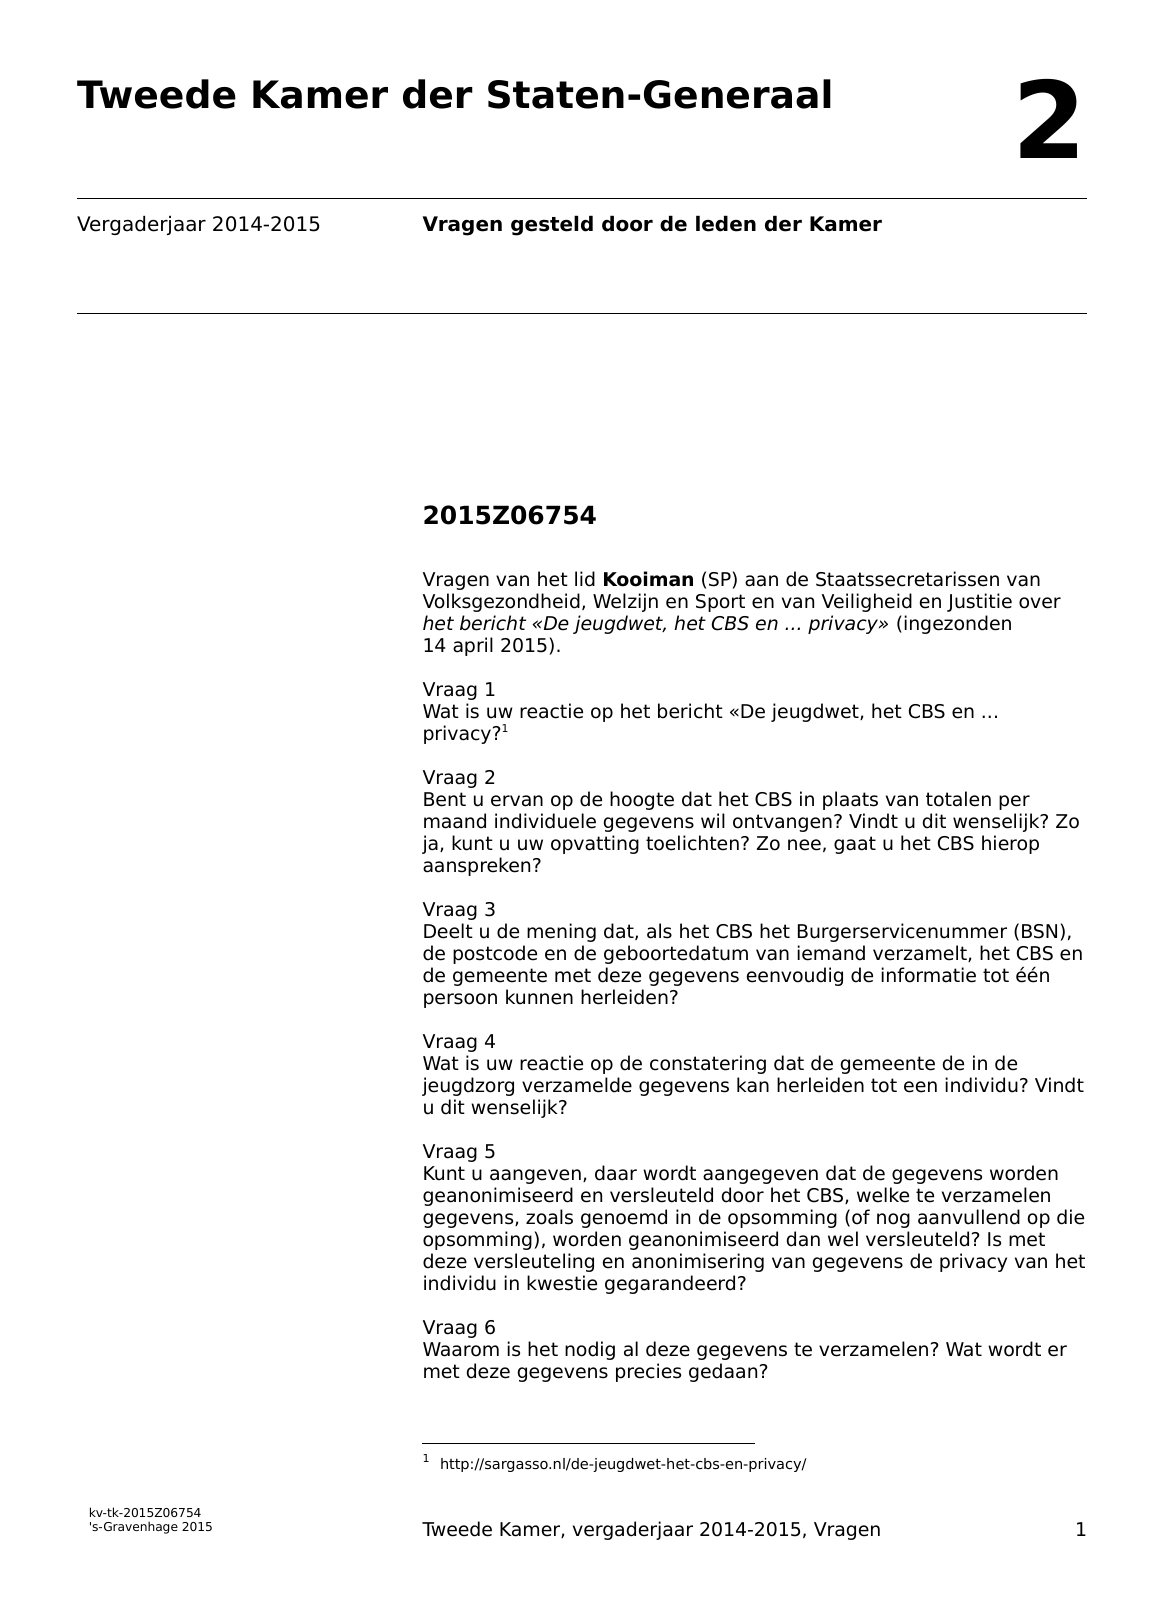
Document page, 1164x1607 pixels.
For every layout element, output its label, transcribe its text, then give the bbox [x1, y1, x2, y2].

table_header Tweede Kamer der Staten-Generaal [77, 59, 886, 198]
text Waarom is het nodig al deze gegevens te verzamelen? Wat wordt er met deze gegevens precies gedaan? [422, 1339, 1087, 1383]
text 's-Gravenhage 2015 [88, 1520, 323, 1534]
text Vraag 3 [422, 899, 1087, 921]
text Vragen van het lid Kooiman (SP) aan de Staatssecretarissen van Volksgezondheid, Welzijn en Sport en van Veiligheid en Justitie over het bericht «De jeugdwet, het CBS en ... privacy» (ingezonden 14 april 2015). [422, 569, 1087, 657]
text Vraag 5 [422, 1141, 1087, 1163]
table_cell Vragen gesteld door de leden der Kamer [422, 199, 1087, 313]
text Wat is uw reactie op de constatering dat de gemeente de in de jeugdzorg verzamelde gegevens kan herleiden tot een individu? Vindt u dit wenselijk? [422, 1053, 1087, 1119]
text Deelt u de mening dat, als het CBS het Burgerservicenummer (BSN), de postcode en de geboortedatum van iemand verzamelt, het CBS en de gemeente met deze gegevens eenvoudig de informatie tot één persoon kunnen herleiden? [422, 921, 1087, 1009]
text Vraag 6 [422, 1317, 1087, 1339]
text Bent u ervan op de hoogte dat het CBS in plaats van totalen per maand individuele gegevens wil ontvangen? Vindt u dit wenselijk? Zo ja, kunt u uw opvatting toelichten? Zo nee, gaat u het CBS hierop aanspreken? [422, 789, 1087, 877]
table_cell Vergaderjaar 2014-2015 [77, 199, 422, 313]
text http://sargasso.nl/de-jeugdwet-het-cbs-en-privacy/ [422, 1452, 1087, 1474]
text 2015Z06754 [422, 501, 1087, 531]
text kv-tk-2015Z06754 [88, 1506, 323, 1520]
table_header 2 [886, 59, 1087, 198]
text Vraag 2 [422, 767, 1087, 789]
text Kunt u aangeven, daar wordt aangegeven dat de gegevens worden geanonimiseerd en versleuteld door het CBS, welke te verzamelen gegevens, zoals genoemd in de opsomming (of nog aanvullend op die opsomming), worden geanonimiseerd dan wel versleuteld? Is met deze versleuteling en anonimisering van gegevens de privacy van het individu in kwestie gegarandeerd? [422, 1163, 1087, 1295]
text Vraag 1 [422, 679, 1087, 701]
text Wat is uw reactie op het bericht «De jeugdwet, het CBS en ... privacy? [422, 701, 1087, 745]
text Vraag 4 [422, 1031, 1087, 1053]
